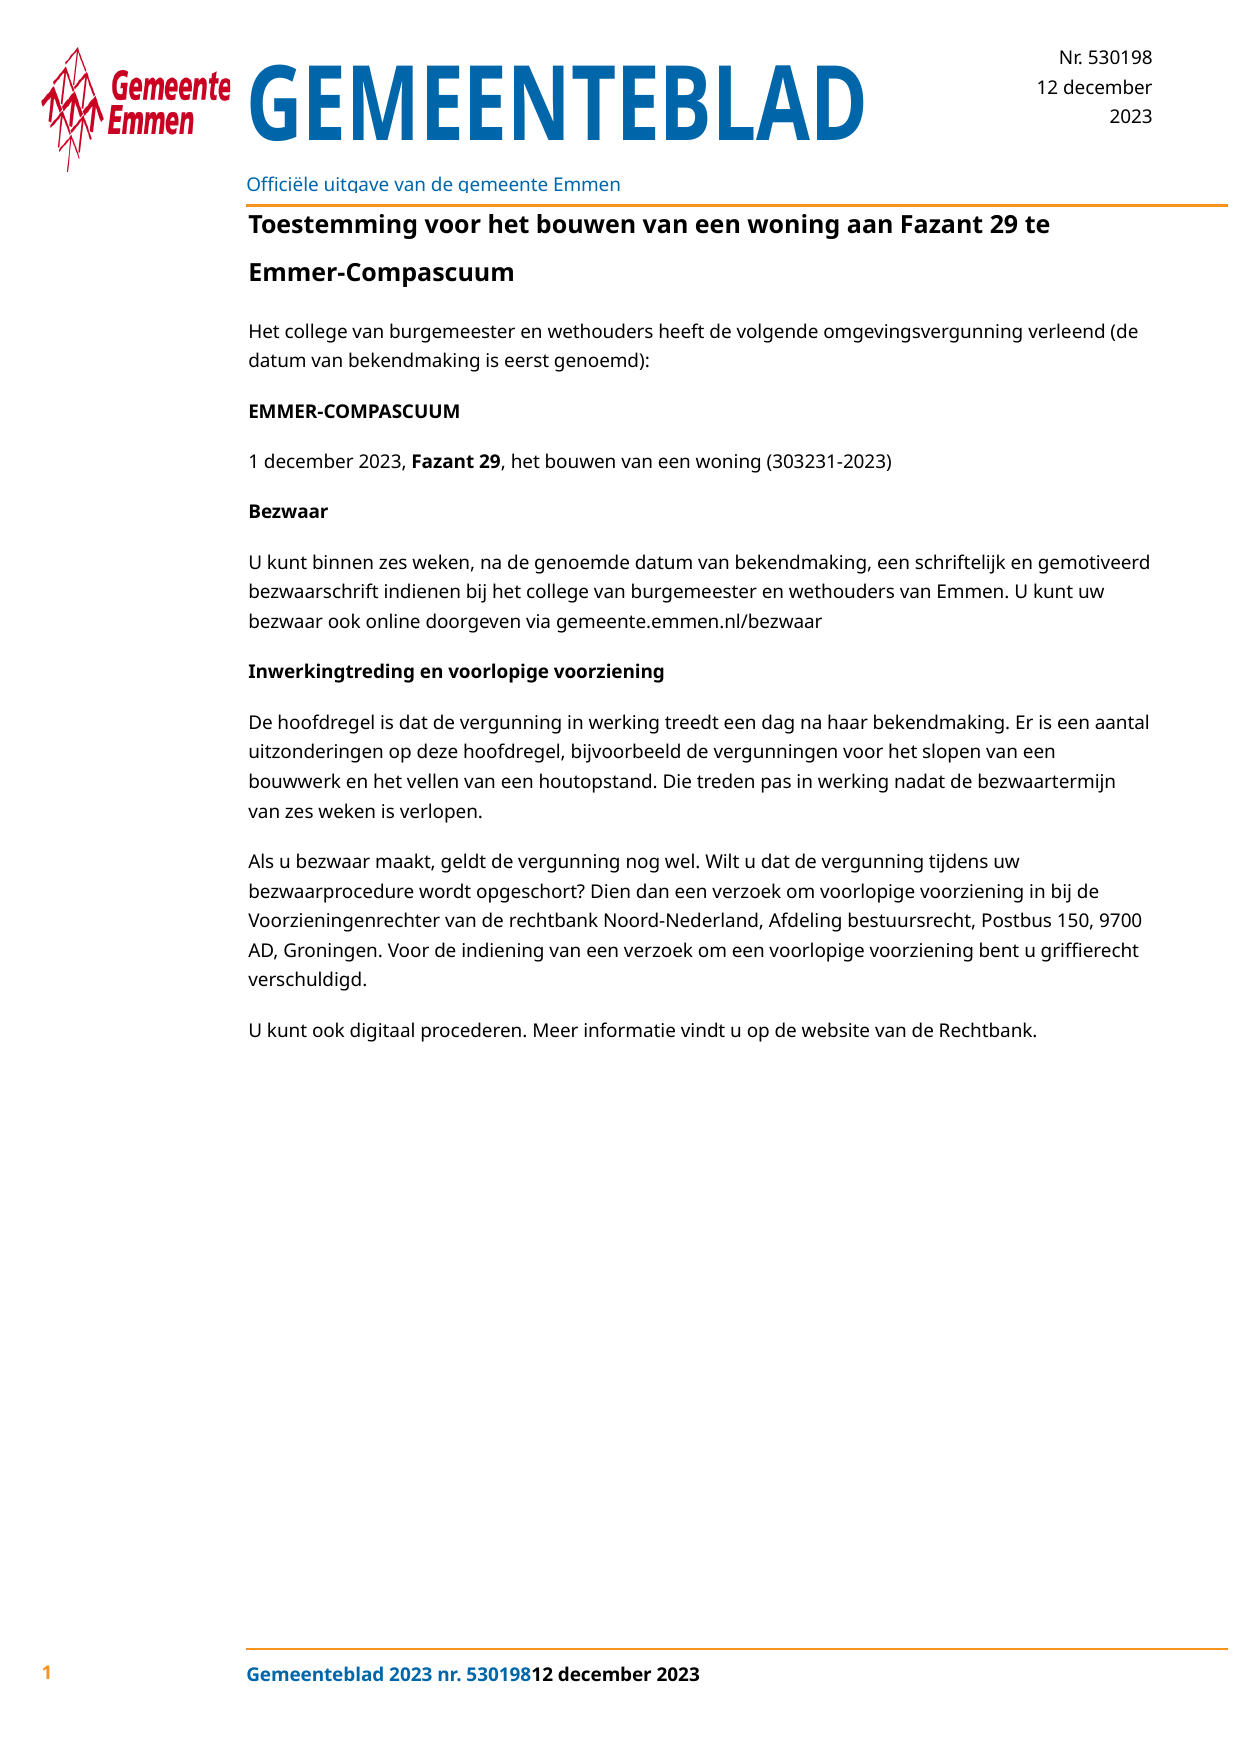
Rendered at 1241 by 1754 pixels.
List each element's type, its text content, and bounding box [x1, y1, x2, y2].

text EMMER-COMPASCUUM [248, 398, 1152, 424]
text U kunt ook digitaal procederen. Meer informatie vindt u op de website van de Rechtbank. [248, 1017, 1152, 1043]
text Het college van burgemeester en wethouders heeft de volgende omgevingsvergunning verleend (de datum van bekendmaking is eerst genoemd): [248, 318, 1152, 373]
text De hoofdregel is dat de vergunning in werking treedt een dag na haar bekendmaking. Er is een aantal uitzonderingen op deze hoofdregel, bijvoorbeeld de vergunningen voor het slopen van een bouwwerk en het vellen van een houtopstand. Die treden pas in werking nadat de bezwaartermijn van zes weken is verlopen. [248, 709, 1152, 824]
text Toestemming voor het bouwen van een woning aan Fazant 29 te Emmer-Compascuum [248, 207, 1152, 288]
picture [41, 47, 231, 172]
text Als u bezwaar maakt, geldt de vergunning nog wel. Wilt u dat de vergunning tijdens uw bezwaarprocedure wordt opgeschort? Dien dan een verzoek om voorlopige voorziening in bij de Voorzieningenrechter van de rechtbank Noord-Nederland, Afdeling bestuursrecht, Postbus 150, 9700 AD, Groningen. Voor de indiening van een verzoek om een voorlopige voorziening bent u griffierecht verschuldigd. [248, 848, 1152, 992]
text U kunt binnen zes weken, na de genoemde datum van bekendmaking, een schriftelijk en gemotiveerd bezwaarschrift indienen bij het college van burgemeester en wethouders van Emmen. U kunt uw bezwaar ook online doorgeven via gemeente.emmen.nl/bezwaar [248, 549, 1152, 634]
text 1 december 2023, Fazant 29, het bouwen van een woning (303231-2023) [248, 448, 1152, 474]
text Bezwaar [248, 499, 1152, 524]
text Inwerkingtreding en voorlopige voorziening [248, 659, 1152, 684]
